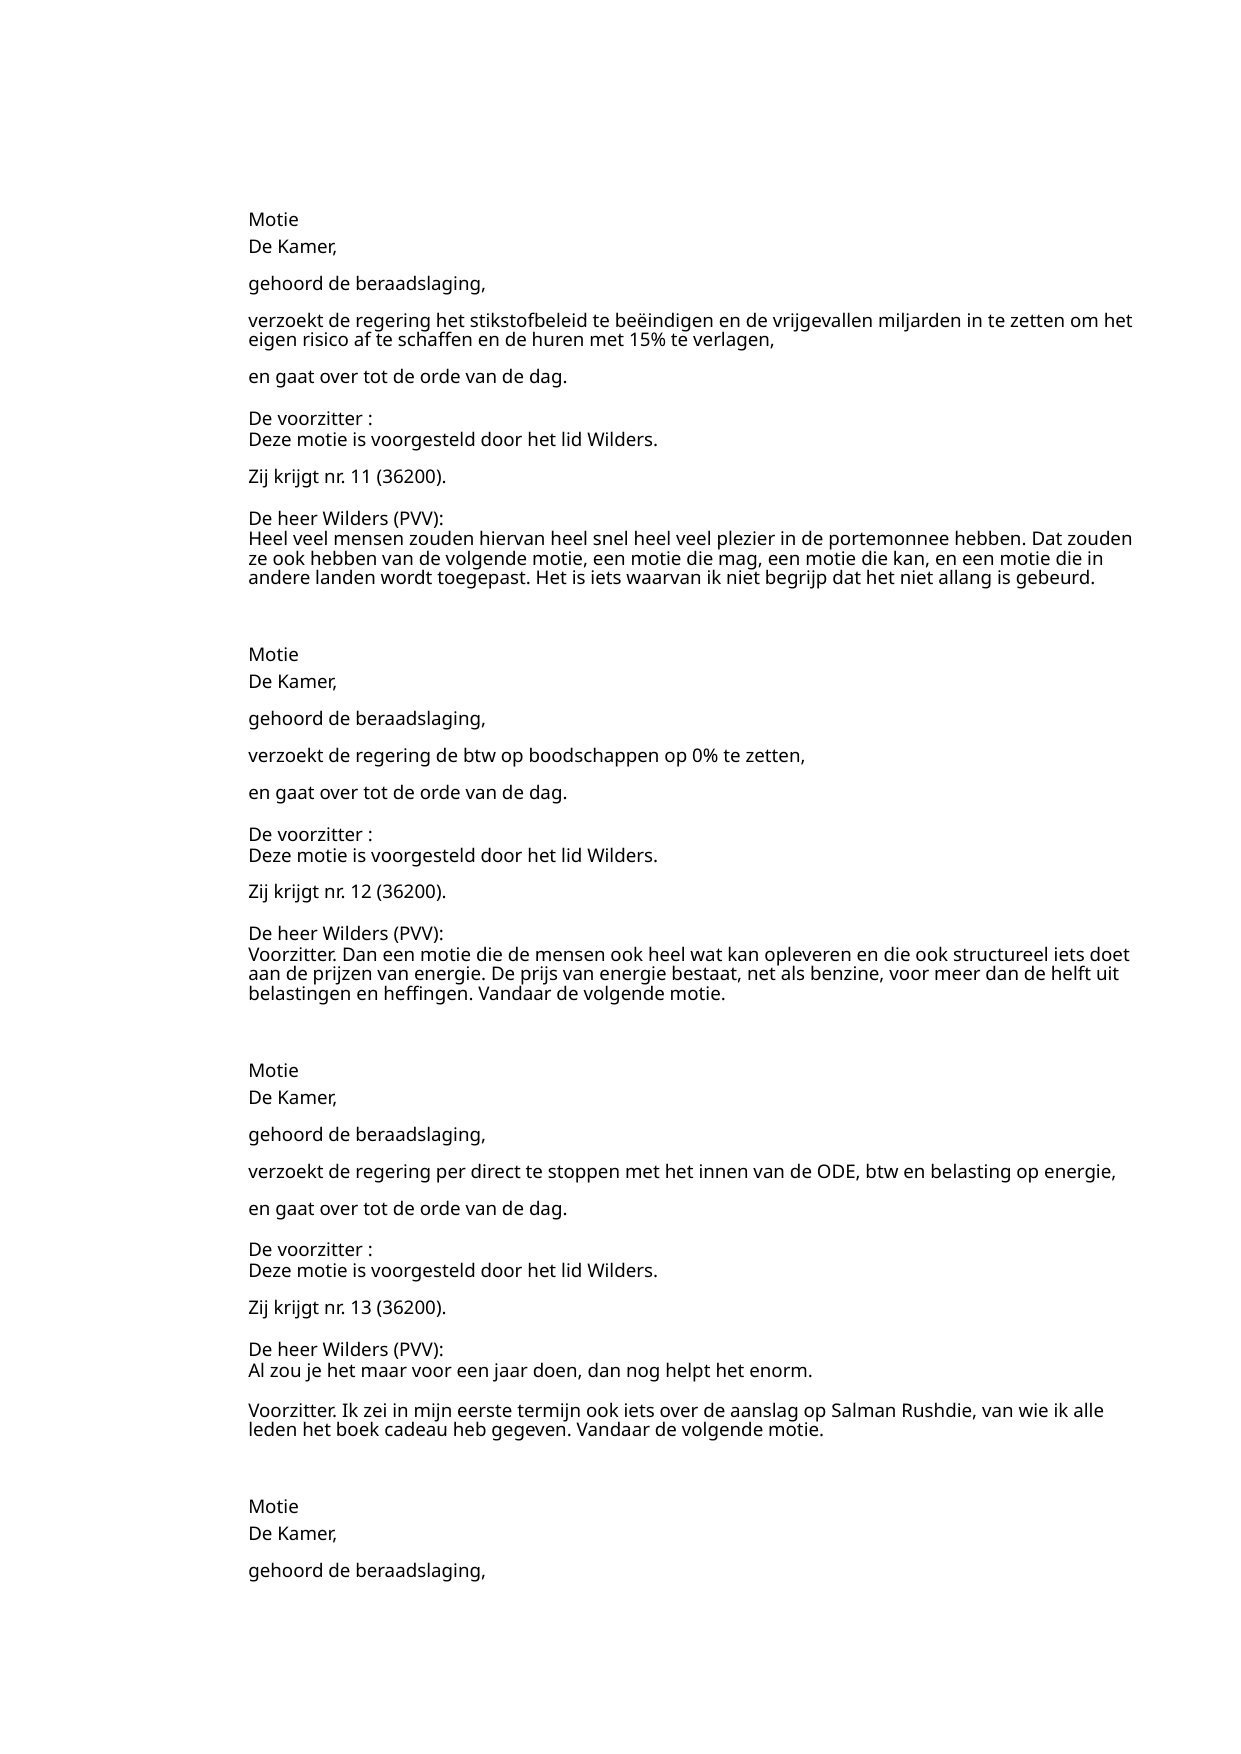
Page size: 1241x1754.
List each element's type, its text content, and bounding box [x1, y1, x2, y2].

text De Kamer, [248, 673, 1152, 692]
text De heer Wilders (PVV): [248, 505, 1152, 530]
text De Kamer, [248, 238, 1152, 257]
text Deze motie is voorgesteld door het lid Wilders. [248, 847, 1152, 866]
text De voorzitter : [248, 405, 1152, 431]
text Voorzitter. Dan een motie die de mensen ook heel wat kan opleveren en die ook structureel iets doet aan de prijzen van energie. De prijs van energie bestaat, net als benzine, voor meer dan de helft uit belastingen en heffingen. Vandaar de volgende motie. [248, 946, 1152, 1004]
text gehoord de beraadslaging, [248, 1126, 1152, 1145]
text en gaat over tot de orde van de dag. [248, 1200, 1152, 1219]
text gehoord de beraadslaging, [248, 1562, 1152, 1582]
text Motie [248, 1494, 1152, 1519]
text Zij krijgt nr. 11 (36200). [248, 468, 1152, 487]
text Heel veel mensen zouden hiervan heel snel heel veel plezier in de portemonnee hebben. Dat zouden ze ook hebben van de volgende motie, een motie die mag, een motie die kan, en een motie die in andere landen wordt toegepast. Het is iets waarvan ik niet begrijp dat het niet allang is gebeurd. [248, 530, 1152, 588]
text De heer Wilders (PVV): [248, 1336, 1152, 1362]
text Motie [248, 207, 1152, 232]
text Deze motie is voorgesteld door het lid Wilders. [248, 1262, 1152, 1282]
text Al zou je het maar voor een jaar doen, dan nog helpt het enorm. [248, 1362, 1152, 1381]
text Voorzitter. Ik zei in mijn eerste termijn ook iets over de aanslag op Salman Rushdie, van wie ik alle leden het boek cadeau heb gegeven. Vandaar de volgende motie. [248, 1402, 1152, 1440]
text Motie [248, 642, 1152, 667]
text Deze motie is voorgesteld door het lid Wilders. [248, 431, 1152, 450]
text en gaat over tot de orde van de dag. [248, 784, 1152, 803]
text verzoekt de regering het stikstofbeleid te beëindigen en de vrijgevallen miljarden in te zetten om het eigen risico af te schaffen en de huren met 15% te verlagen, [248, 312, 1152, 351]
text De voorzitter : [248, 1237, 1152, 1262]
text Zij krijgt nr. 13 (36200). [248, 1299, 1152, 1318]
text gehoord de beraadslaging, [248, 710, 1152, 729]
text De Kamer, [248, 1089, 1152, 1108]
text en gaat over tot de orde van de dag. [248, 368, 1152, 388]
text gehoord de beraadslaging, [248, 275, 1152, 294]
text De heer Wilders (PVV): [248, 921, 1152, 946]
text Motie [248, 1057, 1152, 1083]
text Zij krijgt nr. 12 (36200). [248, 883, 1152, 903]
text verzoekt de regering de btw op boodschappen op 0% te zetten, [248, 747, 1152, 766]
text verzoekt de regering per direct te stoppen met het innen van de ODE, btw en belasting op energie, [248, 1163, 1152, 1182]
text De voorzitter : [248, 821, 1152, 847]
text De Kamer, [248, 1525, 1152, 1544]
